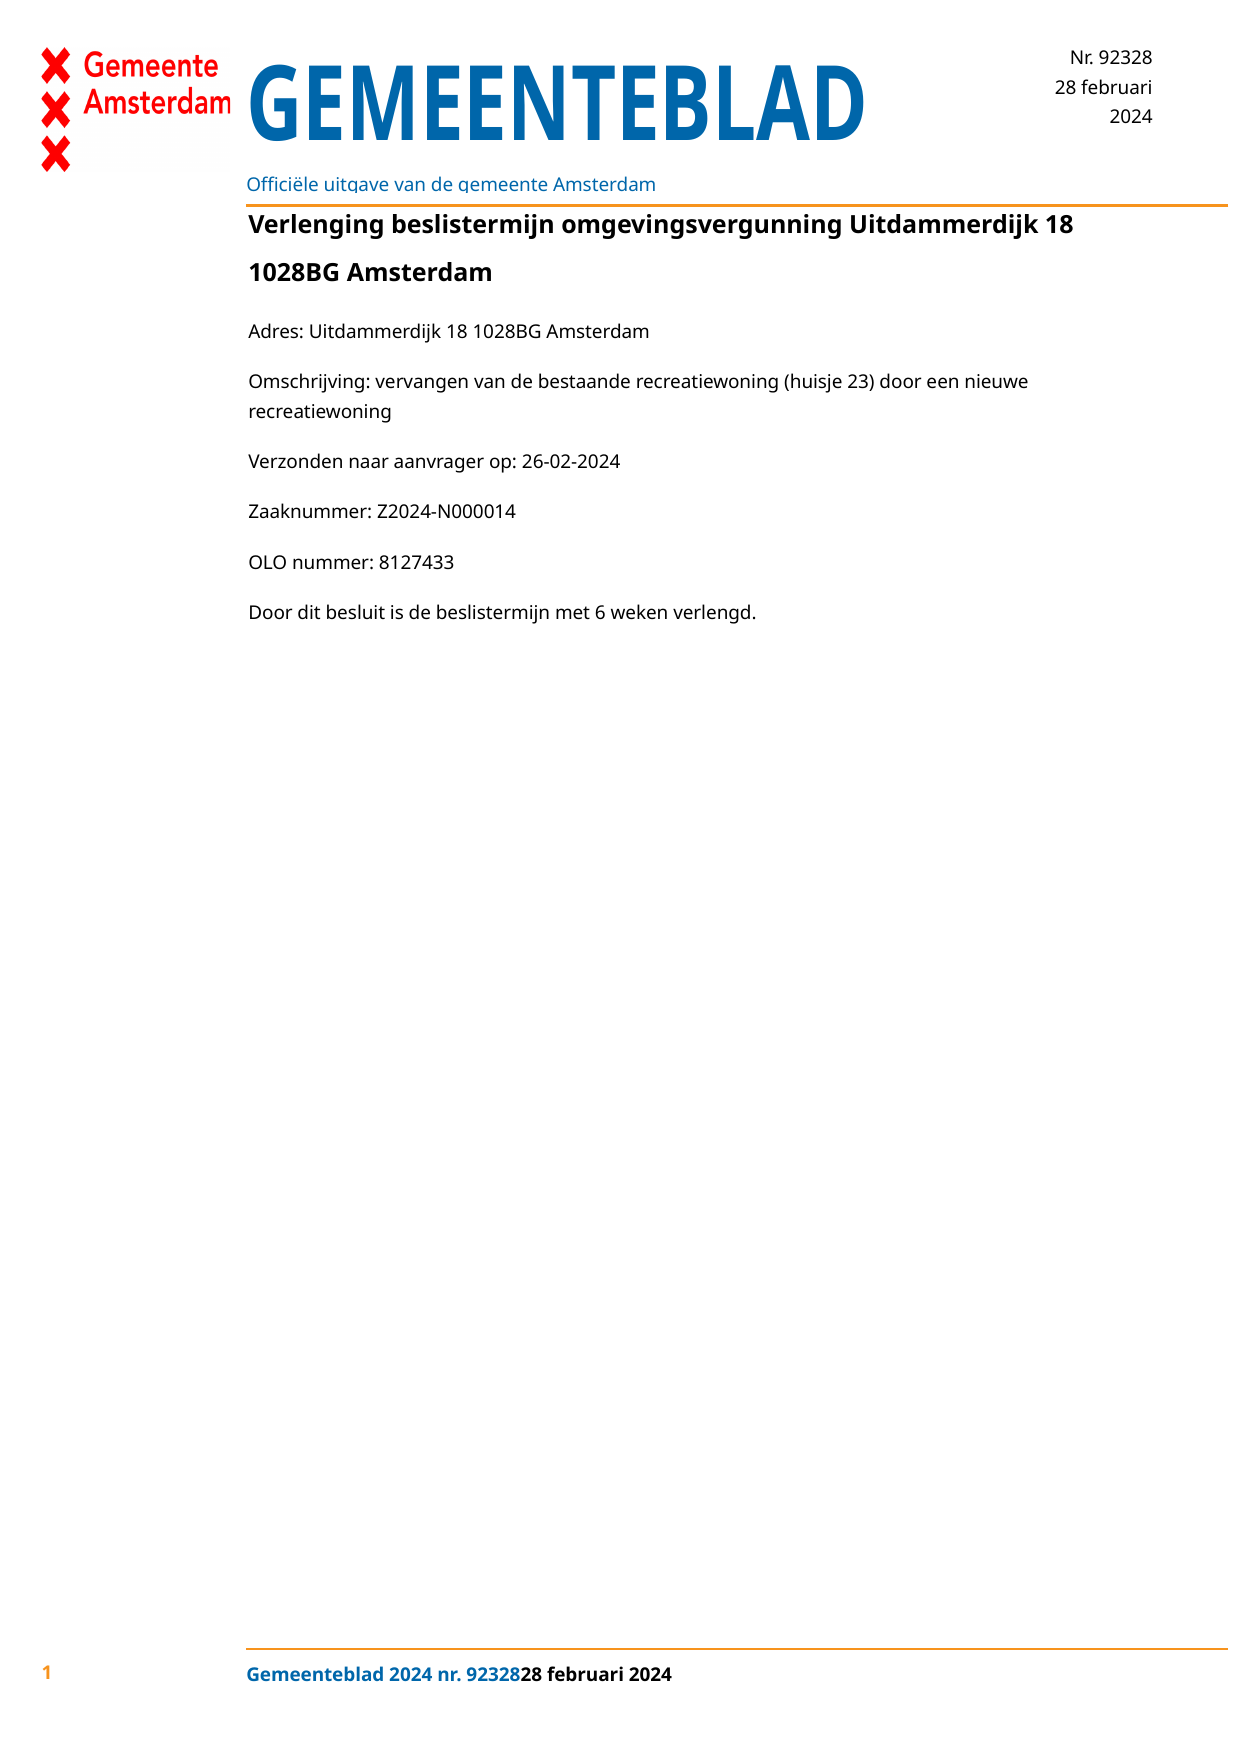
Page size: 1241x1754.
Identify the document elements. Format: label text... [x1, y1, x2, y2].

text Verlenging beslistermijn omgevingsvergunning Uitdammerdijk 18 1028BG Amsterdam [248, 207, 1152, 288]
text Verzonden naar aanvrager op: 26-02-2024 [248, 448, 1152, 474]
text OLO nummer: 8127433 [248, 549, 1152, 575]
text Door dit besluit is de beslistermijn met 6 weken verlengd. [248, 599, 1152, 625]
text Omschrijving: vervangen van de bestaande recreatiewoning (huisje 23) door een nieuwe recreatiewoning [248, 368, 1152, 424]
picture [41, 47, 231, 172]
text Adres: Uitdammerdijk 18 1028BG Amsterdam [248, 318, 1152, 344]
text Zaaknummer: Z2024-N000014 [248, 499, 1152, 524]
